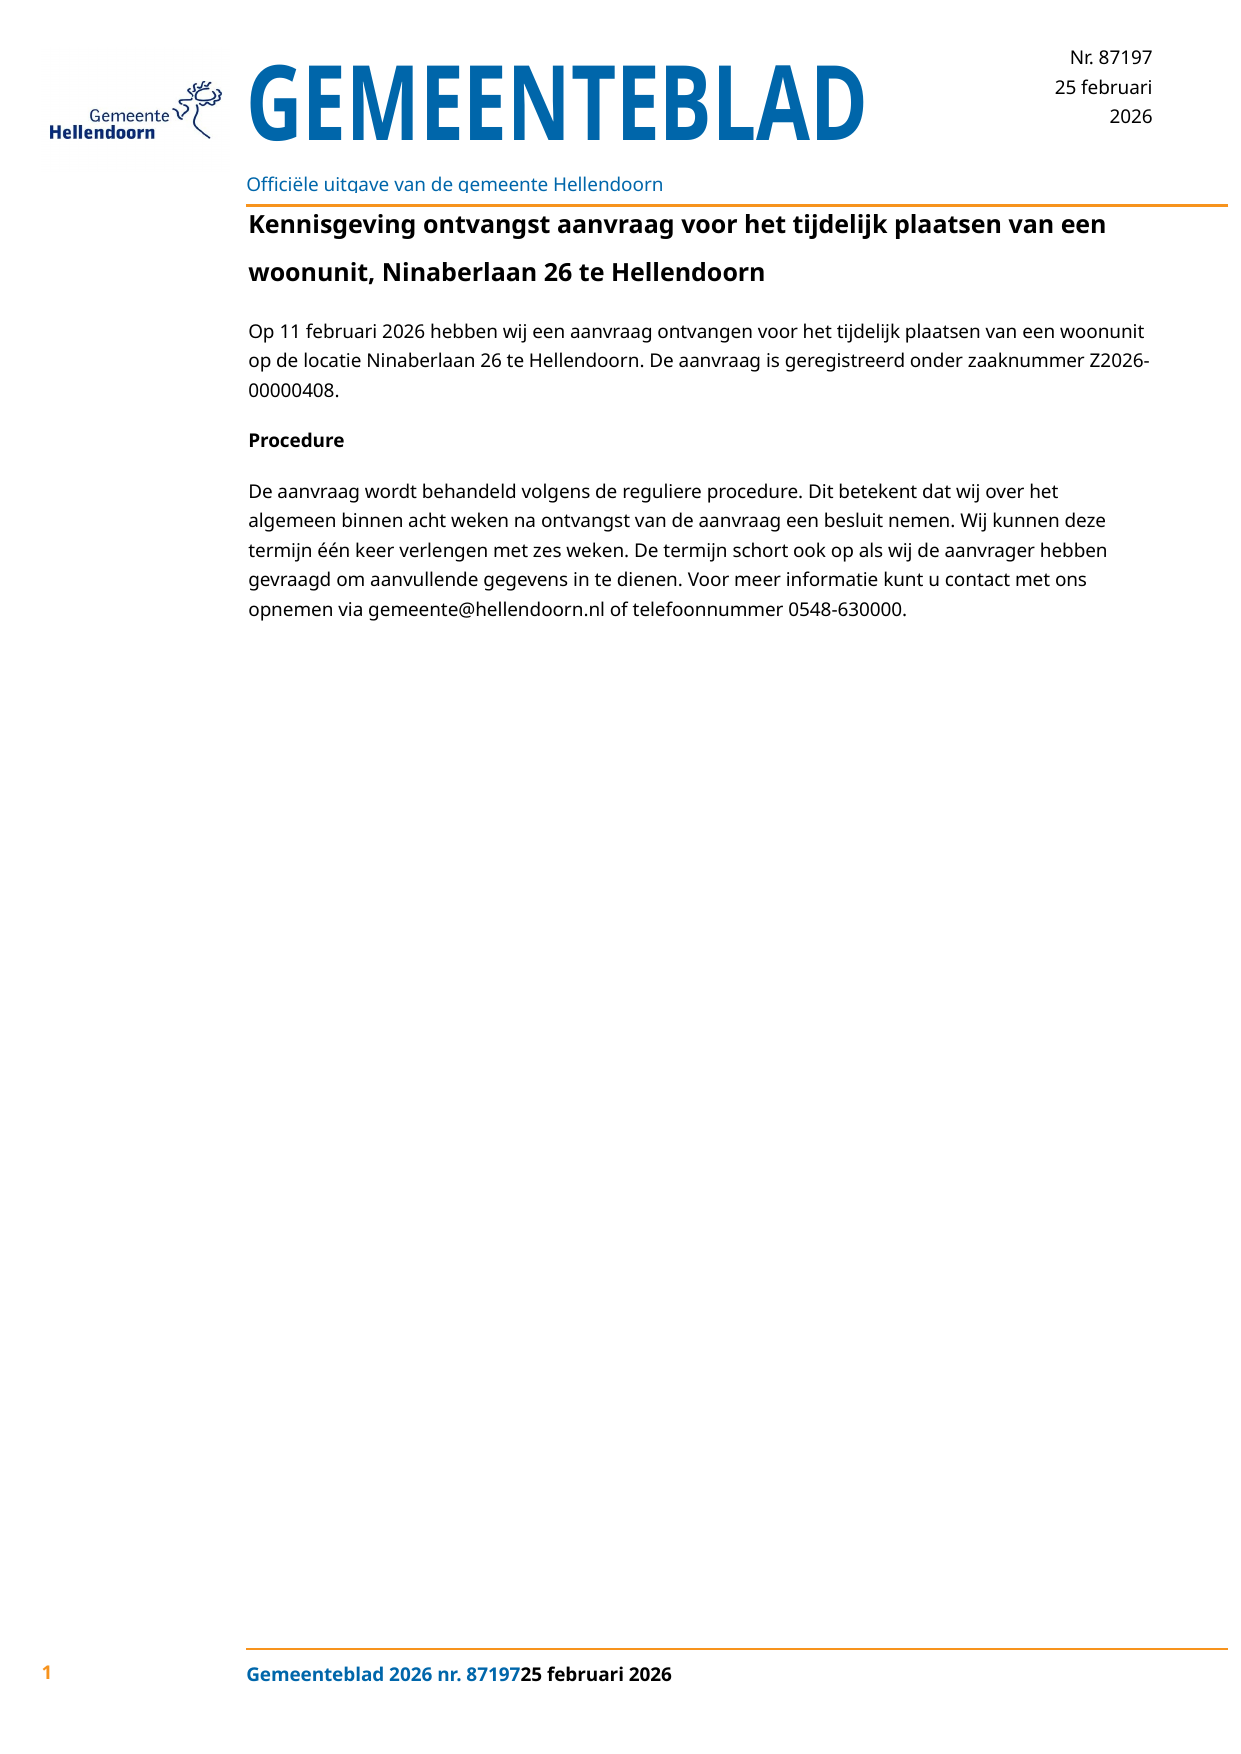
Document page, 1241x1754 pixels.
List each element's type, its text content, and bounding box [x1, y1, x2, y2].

text Op 11 februari 2026 hebben wij een aanvraag ontvangen voor het tijdelijk plaatsen van een woonunit op de locatie Ninaberlaan 26 te Hellendoorn. De aanvraag is geregistreerd onder zaaknummer Z2026-00000408. [248, 318, 1152, 403]
picture [41, 47, 231, 172]
text Procedure [248, 427, 1152, 453]
text De aanvraag wordt behandeld volgens de reguliere procedure. Dit betekent dat wij over het algemeen binnen acht weken na ontvangst van de aanvraag een besluit nemen. Wij kunnen deze termijn één keer verlengen met zes weken. De termijn schort ook op als wij de aanvrager hebben gevraagd om aanvullende gegevens in te dienen. Voor meer informatie kunt u contact met ons opnemen via gemeente@hellendoorn.nl of telefoonnummer 0548-630000. [248, 478, 1152, 622]
text Kennisgeving ontvangst aanvraag voor het tijdelijk plaatsen van een woonunit, Ninaberlaan 26 te Hellendoorn [248, 207, 1152, 288]
